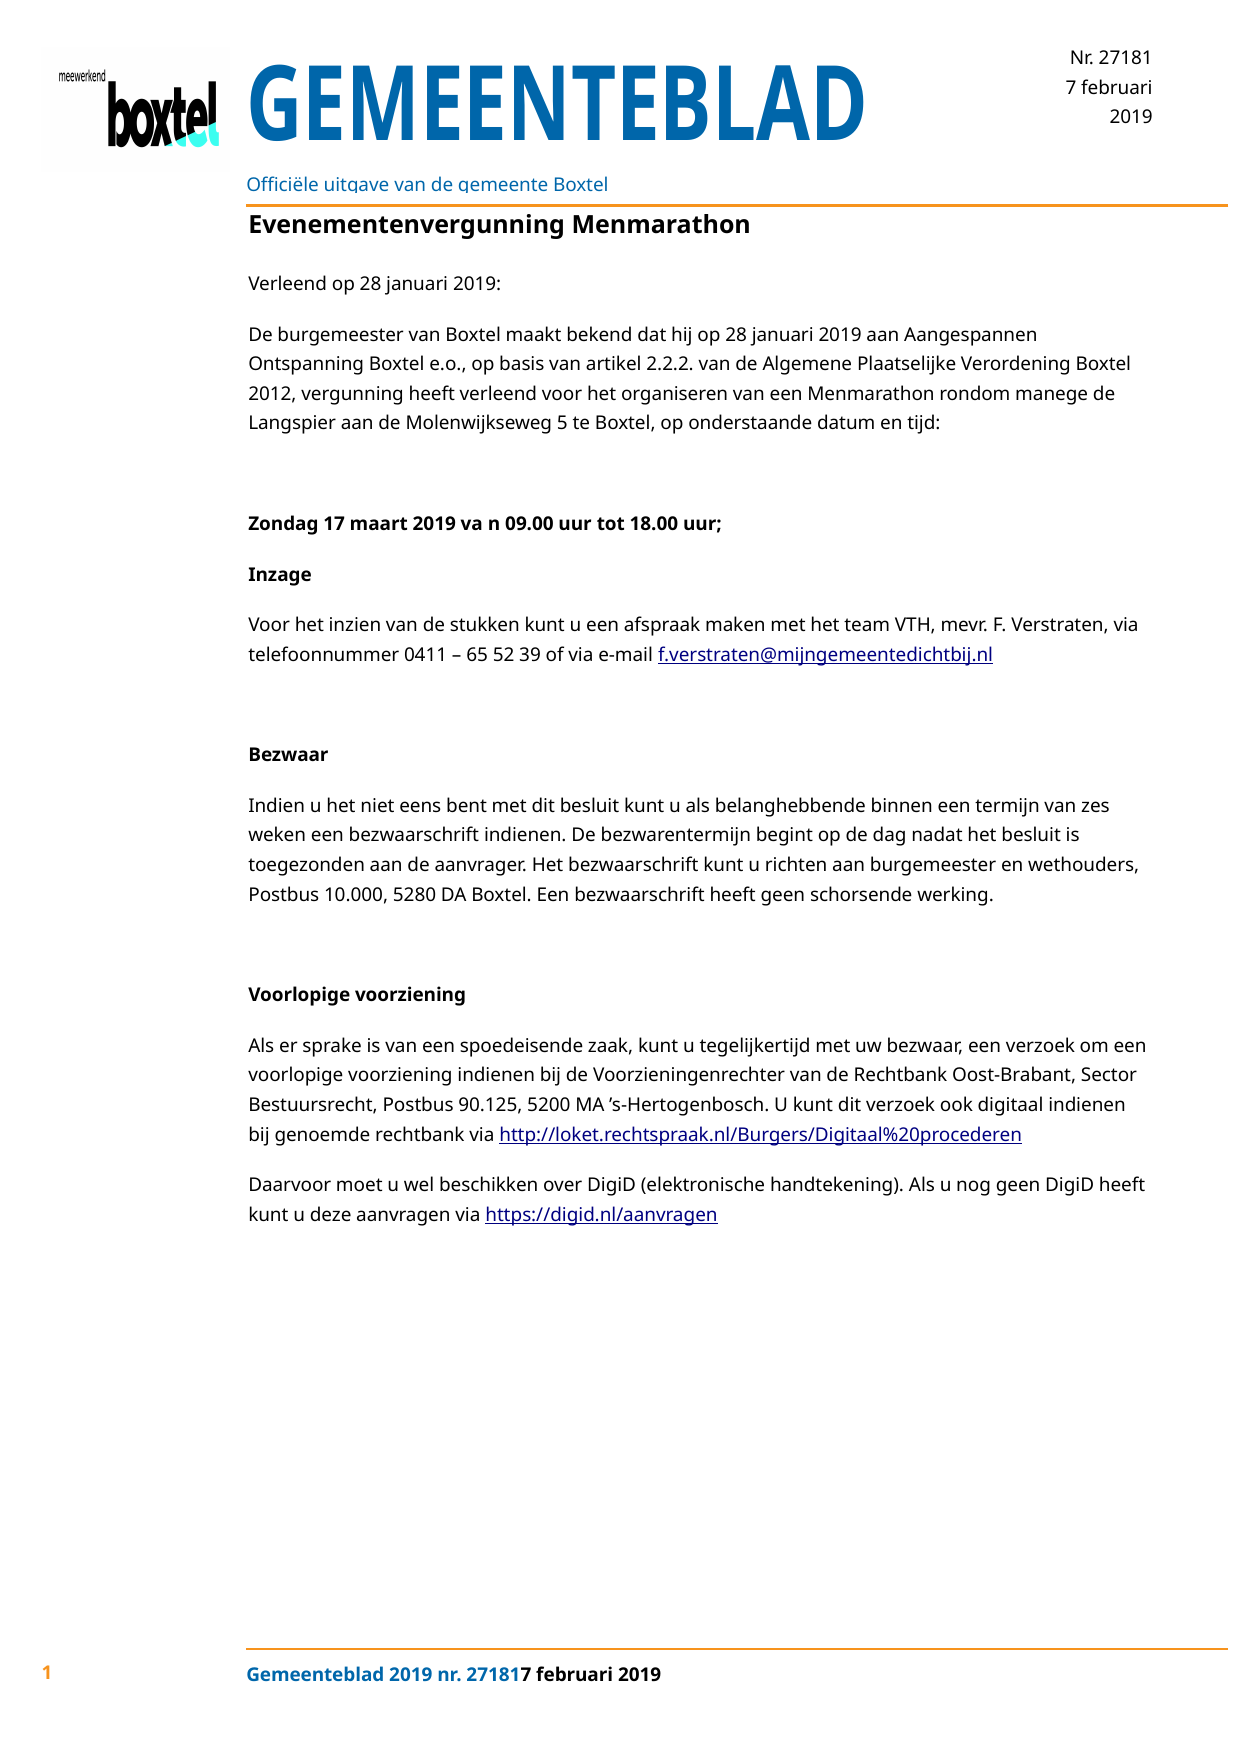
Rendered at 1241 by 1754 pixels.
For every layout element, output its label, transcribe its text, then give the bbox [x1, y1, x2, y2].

text Verleend op 28 januari 2019: [248, 270, 1152, 296]
text Inzage [248, 561, 1152, 586]
text De burgemeester van Boxtel maakt bekend dat hij op 28 januari 2019 aan Aangespannen Ontspanning Boxtel e.o., op basis van artikel 2.2.2. van de Algemene Plaatselijke Verordening Boxtel 2012, vergunning heeft verleend voor het organiseren van een Menmarathon rondom manege de Langspier aan de Molenwijkseweg 5 te Boxtel, op onderstaande datum en tijd: [248, 321, 1152, 435]
picture [41, 47, 231, 172]
text Daarvoor moet u wel beschikken over DigiD (elektronische handtekening). Als u nog geen DigiD heeft kunt u deze aanvragen via https://digid.nl/aanvragen [248, 1171, 1152, 1226]
text Indien u het niet eens bent met dit besluit kunt u als belanghebbende binnen een termijn van zes weken een bezwaarschrift indienen. De bezwarentermijn begint op de dag nadat het besluit is toegezonden aan de aanvrager. Het bezwaarschrift kunt u richten aan burgemeester en wethouders, Postbus 10.000, 5280 DA Boxtel. Een bezwaarschrift heeft geen schorsende werking. [248, 792, 1152, 906]
text Voorlopige voorziening [248, 982, 1152, 1007]
text Zondag 17 maart 2019 va n 09.00 uur tot 18.00 uur; [248, 510, 1152, 536]
text Voor het inzien van de stukken kunt u een afspraak maken met het team VTH, mevr. F. Verstraten, via telefoonnummer 0411 – 65 52 39 of via e-mail f.verstraten@mijngemeentedichtbij.nl [248, 611, 1152, 666]
text Bezwaar [248, 742, 1152, 767]
text Als er sprake is van een spoedeisende zaak, kunt u tegelijkertijd met uw bezwaar, een verzoek om een voorlopige voorziening indienen bij de Voorzieningenrechter van de Rechtbank Oost-Brabant, Sector Bestuursrecht, Postbus 90.125, 5200 MA ’s-Hertogenbosch. U kunt dit verzoek ook digitaal indienen bij genoemde rechtbank via http://loket.rechtspraak.nl/Burgers/Digitaal%20procederen [248, 1032, 1152, 1146]
text Evenementenvergunning Menmarathon [248, 207, 1152, 241]
